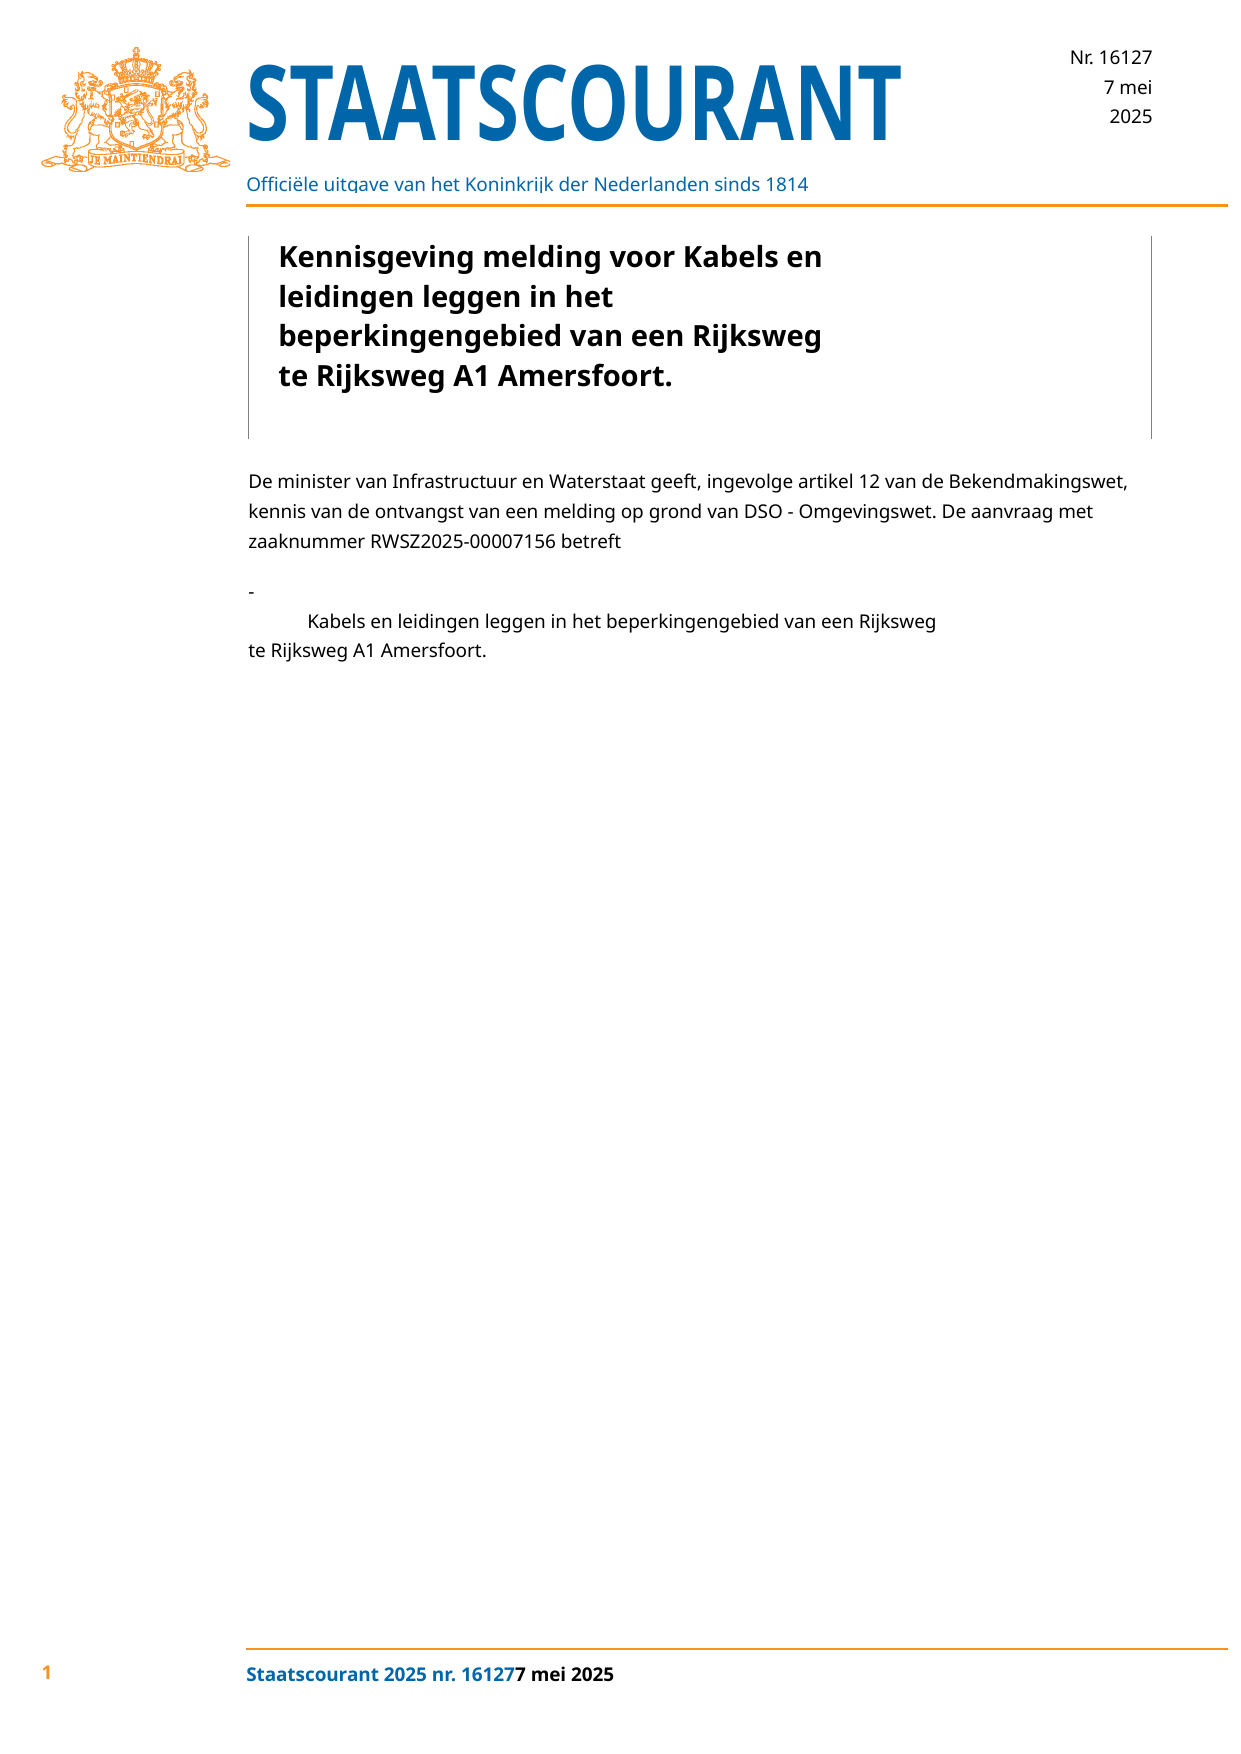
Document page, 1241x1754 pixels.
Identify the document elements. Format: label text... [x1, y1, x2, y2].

picture [912, 236, 1090, 414]
table_header Kennisgeving melding voor Kabels en leidingen leggen in het beperkingengebied van een Rijksweg te Rijksweg A1 Amersfoort. [249, 236, 850, 439]
table_header [850, 414, 1151, 439]
text De minister van Infrastructuur en Waterstaat geeft, ingevolge artikel 12 van de Bekendmakingswet, kennis van de ontvangst van een melding op grond van DSO - Omgevingswet. De aanvraag met zaaknummer RWSZ2025-00007156 betreft [248, 469, 1152, 553]
text te Rijksweg A1 Amersfoort. [248, 637, 1152, 663]
picture [41, 47, 231, 172]
table_header [1090, 236, 1151, 413]
list Kabels en leidingen leggen in het beperkingengebied van een Rijksweg [248, 608, 1152, 633]
table_header [850, 236, 912, 413]
